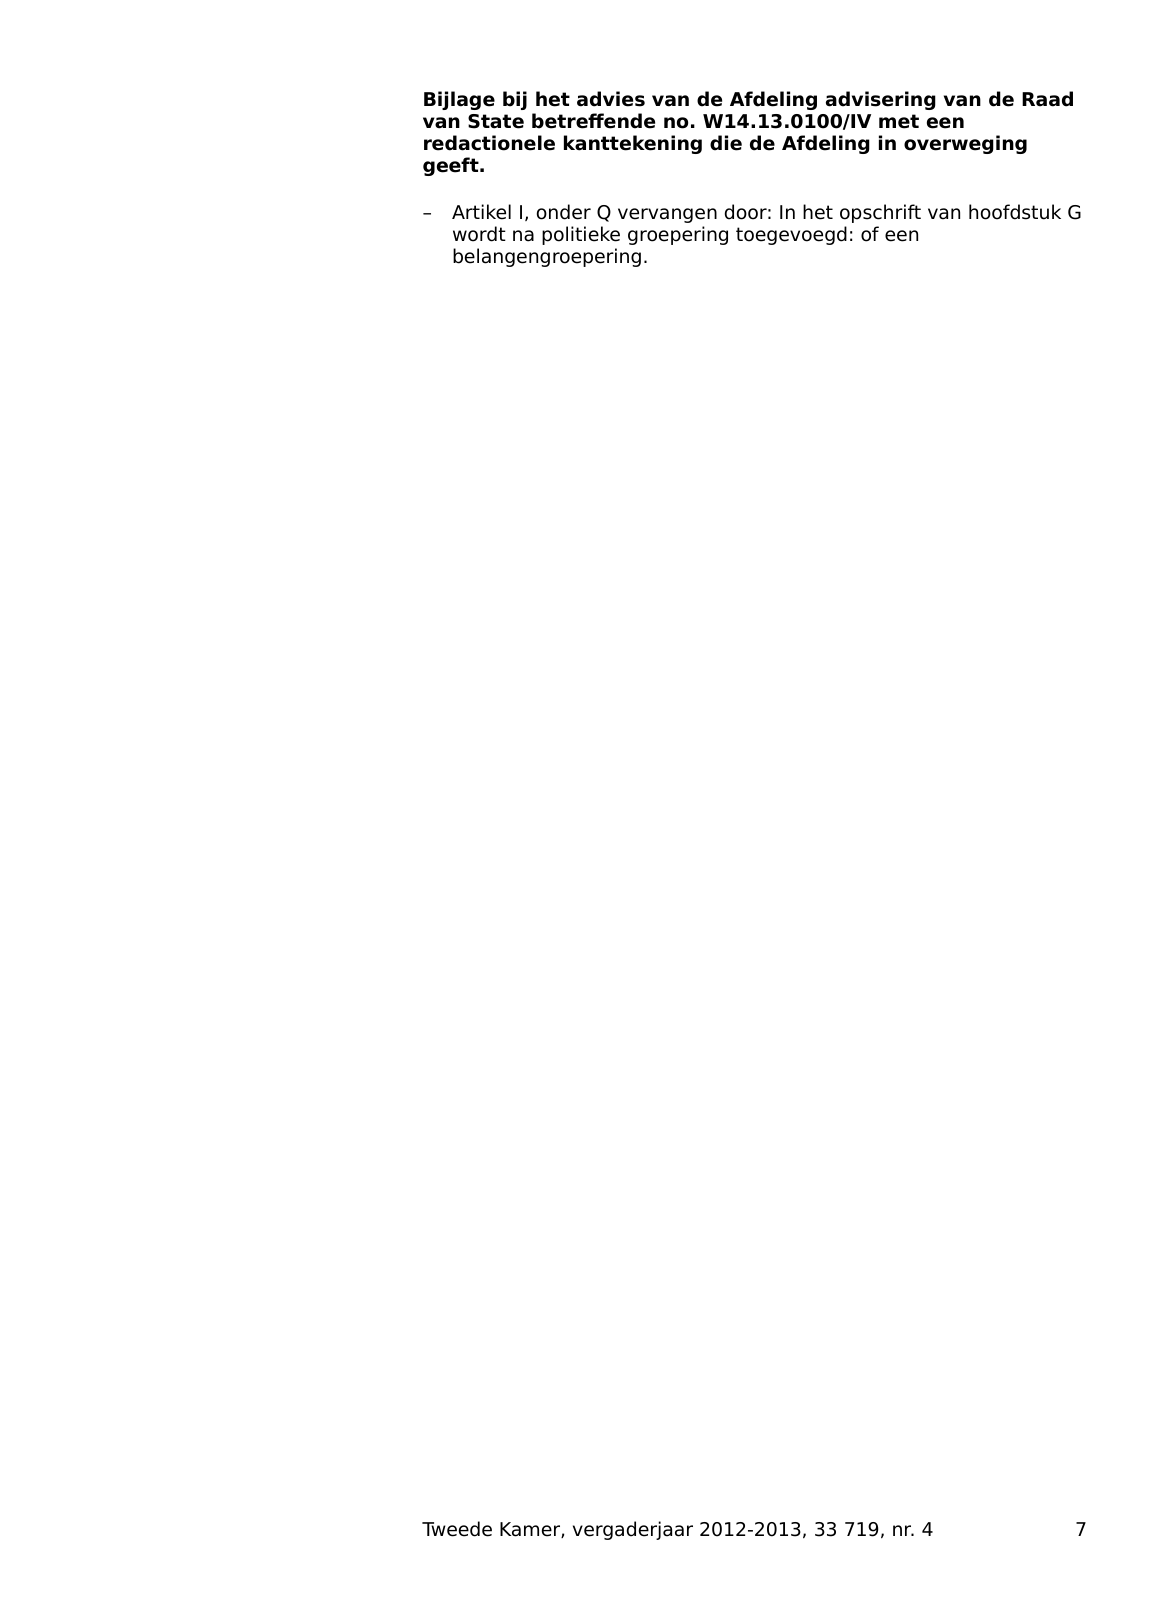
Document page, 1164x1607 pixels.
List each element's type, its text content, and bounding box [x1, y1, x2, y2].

subtitle Bijlage bij het advies van de Afdeling advisering van de Raad van State betreffende no. W14.13.0100/IV met een redactionele kanttekening die de Afdeling in overweging geeft. [77, 89, 1087, 177]
text – Artikel I, onder Q vervangen door: In het opschrift van hoofdstuk G wordt na politieke groepering toegevoegd: of een belangengroepering. [422, 202, 1087, 268]
